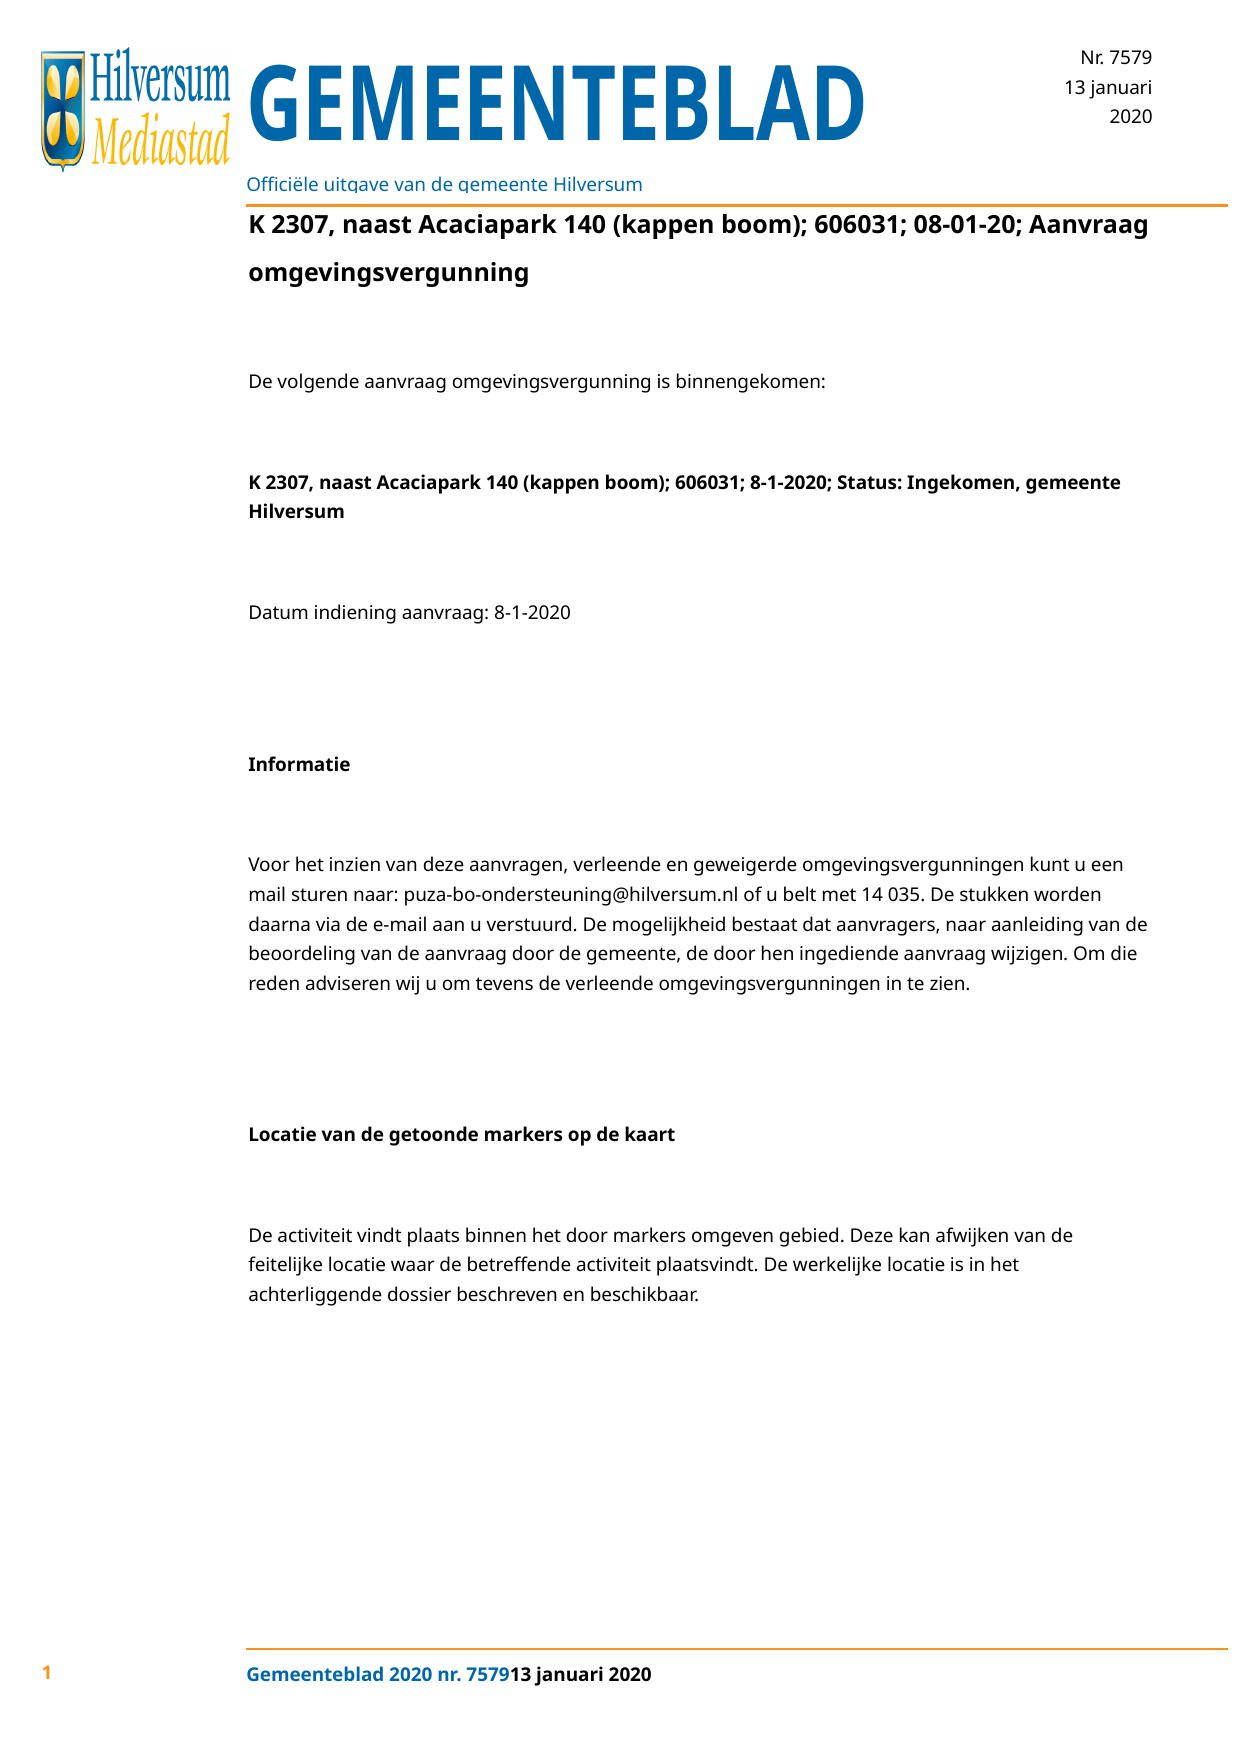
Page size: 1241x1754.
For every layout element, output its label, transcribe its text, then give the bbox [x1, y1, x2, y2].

text De volgende aanvraag omgevingsvergunning is binnengekomen: [248, 368, 1152, 394]
text Datum indiening aanvraag: 8-1-2020 [248, 599, 1152, 625]
text Locatie van de getoonde markers op de kaart [248, 1121, 1152, 1147]
text Voor het inzien van deze aanvragen, verleende en geweigerde omgevingsvergunningen kunt u een mail sturen naar: puza-bo-ondersteuning@hilversum.nl of u belt met 14 035. De stukken worden daarna via de e-mail aan u verstuurd. De mogelijkheid bestaat dat aanvragers, naar aanleiding van de beoordeling van de aanvraag door de gemeente, de door hen ingediende aanvraag wijzigen. Om die reden adviseren wij u om tevens de verleende omgevingsvergunningen in te zien. [248, 852, 1152, 996]
picture [41, 47, 231, 172]
text De activiteit vindt plaats binnen het door markers omgeven gebied. Deze kan afwijken van de feitelijke locatie waar de betreffende activiteit plaatsvindt. De werkelijke locatie is in het achterliggende dossier beschreven en beschikbaar. [248, 1222, 1152, 1307]
text K 2307, naast Acaciapark 140 (kappen boom); 606031; 08-01-20; Aanvraag omgevingsvergunning [248, 207, 1152, 288]
text Informatie [248, 751, 1152, 777]
text K 2307, naast Acaciapark 140 (kappen boom); 606031; 8-1-2020; Status: Ingekomen, gemeente Hilversum [248, 469, 1152, 524]
